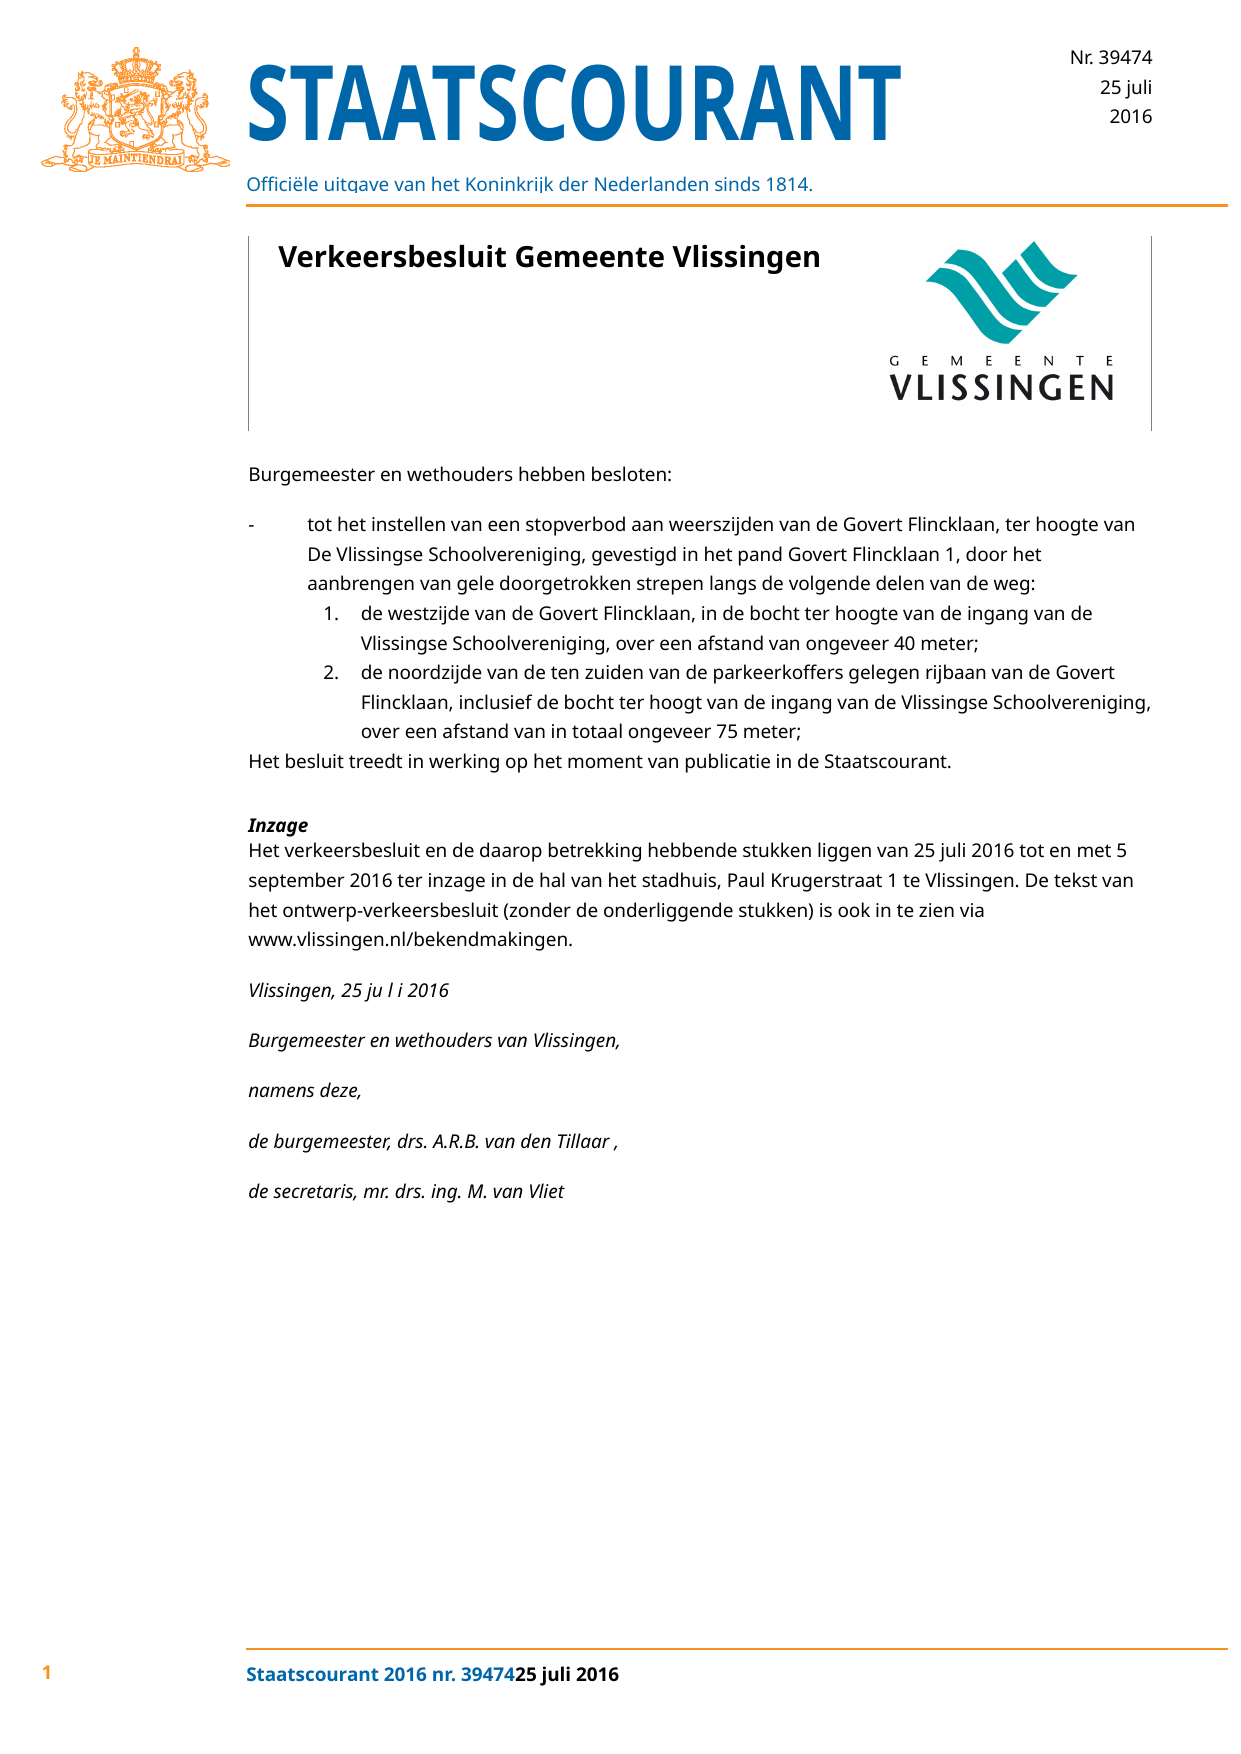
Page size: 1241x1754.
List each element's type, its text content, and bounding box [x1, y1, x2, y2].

picture [882, 236, 1119, 406]
text Vlissingen, 25 ju l i 2016 [248, 977, 1152, 1003]
text Het verkeersbesluit en de daarop betrekking hebbende stukken liggen van 25 juli 2016 tot en met 5 september 2016 ter inzage in de hal van het stadhuis, Paul Krugerstraat 1 te Vlissingen. De tekst van het ontwerp-verkeersbesluit (zonder de onderliggende stukken) is ook in te zien via www.vlissingen.nl/bekendmakingen. [248, 838, 1152, 952]
picture [41, 47, 231, 172]
list de westzijde van de Govert Flincklaan, in de bocht ter hoogte van de ingang van de Vlissingse Schoolvereniging, over een afstand van ongeveer 40 meter; [323, 600, 1152, 655]
text de secretaris, mr. drs. ing. M. van Vliet [248, 1178, 1152, 1204]
table_header [850, 236, 1151, 431]
text Burgemeester en wethouders hebben besloten: [248, 461, 1152, 487]
text namens deze, [248, 1078, 1152, 1103]
table_header Verkeersbesluit Gemeente Vlissingen [249, 236, 850, 431]
text Burgemeester en wethouders van Vlissingen, [248, 1027, 1152, 1053]
text Inzage [248, 812, 1152, 838]
text de burgemeester, drs. A.R.B. van den Tillaar , [248, 1128, 1152, 1154]
text Het besluit treedt in werking op het moment van publicatie in de Staatscourant. [248, 748, 1152, 774]
list de noordzijde van de ten zuiden van de parkeerkoffers gelegen rijbaan van de Govert Flincklaan, inclusief de bocht ter hoogt van de ingang van de Vlissingse Schoolvereniging, over een afstand van in totaal ongeveer 75 meter; [323, 659, 1152, 744]
list tot het instellen van een stopverbod aan weerszijden van de Govert Flincklaan, ter hoogte van De Vlissingse Schoolvereniging, gevestigd in het pand Govert Flincklaan 1, door het aanbrengen van gele doorgetrokken strepen langs de volgende delen van de weg: [248, 511, 1152, 596]
